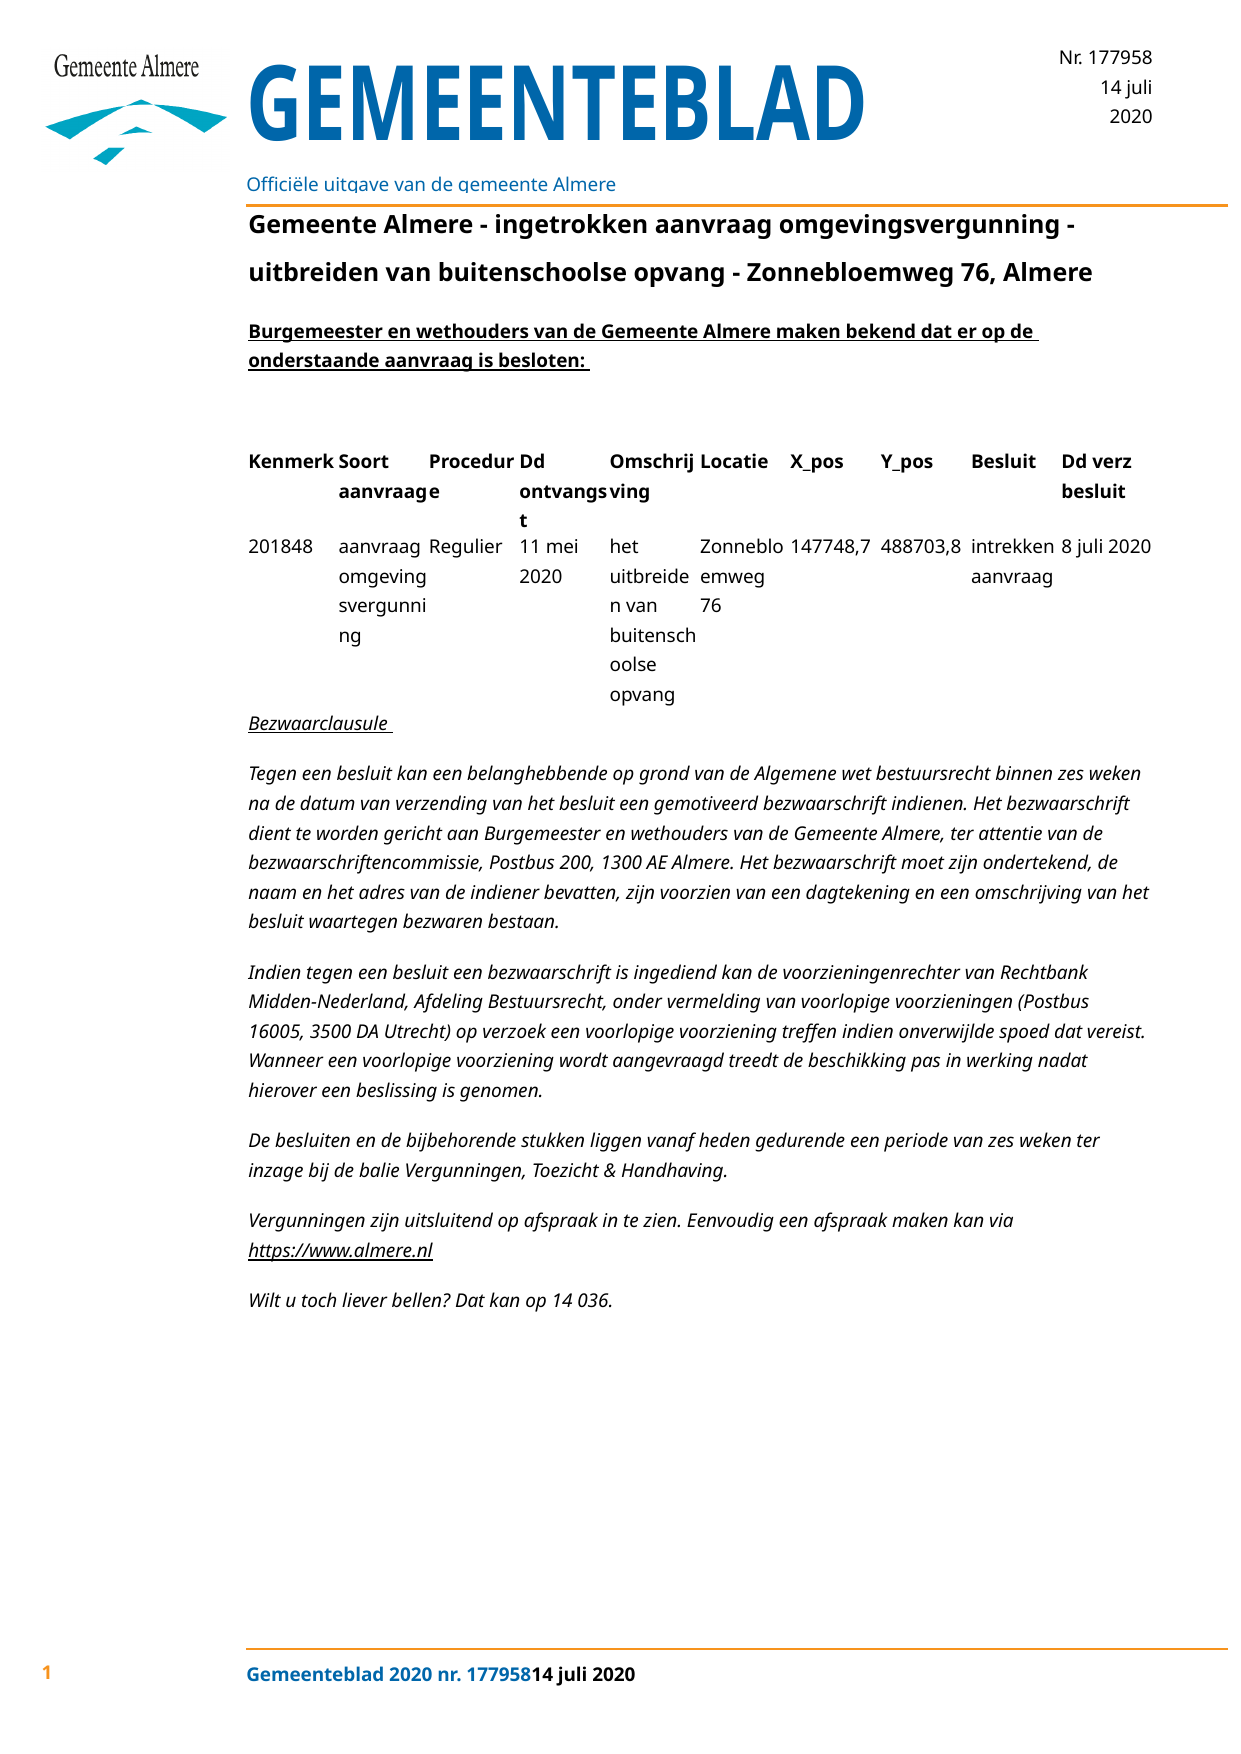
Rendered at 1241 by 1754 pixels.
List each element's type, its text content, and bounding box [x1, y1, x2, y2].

table_header Omschrijving [609, 449, 700, 533]
table_header X_pos [790, 449, 881, 533]
text Tegen een besluit kan een belanghebbende op grond van de Algemene wet bestuursrecht binnen zes weken na de datum van verzending van het besluit een gemotiveerd bezwaarschrift indienen. Het bezwaarschrift dient te worden gericht aan Burgemeester en wethouders van de Gemeente Almere, ter attentie van de bezwaarschriftencommissie, Postbus 200, 1300 AE Almere. Het bezwaarschrift moet zijn ondertekend, de naam en het adres van de indiener bevatten, zijn voorzien van een dagtekening en een omschrijving van het besluit waartegen bezwaren bestaan. [248, 761, 1152, 934]
table_header Soort aanvraag [338, 449, 429, 533]
table_header Locatie [700, 449, 790, 533]
table_cell 8 juli 2020 [1061, 533, 1152, 707]
table_cell het uitbreiden van buitenschoolse opvang [609, 533, 700, 707]
table_cell intrekken aanvraag [971, 533, 1061, 707]
table_cell Regulier [429, 533, 519, 707]
table_cell Zonnebloemweg 76 [700, 533, 790, 707]
picture [41, 47, 231, 172]
text Vergunningen zijn uitsluitend op afspraak in te zien. Eenvoudig een afspraak maken kan via https://www.almere.nl [248, 1208, 1152, 1263]
table_header Dd verz besluit [1061, 449, 1152, 533]
table_header Y_pos [881, 449, 971, 533]
table_header Kenmerk [248, 449, 338, 533]
text Gemeente Almere - ingetrokken aanvraag omgevingsvergunning - uitbreiden van buitenschoolse opvang - Zonnebloemweg 76, Almere [248, 207, 1152, 288]
text Burgemeester en wethouders van de Gemeente Almere maken bekend dat er op de onderstaande aanvraag is besloten: [248, 318, 1152, 373]
table_header Besluit [971, 449, 1061, 533]
table_cell 488703,8 [881, 533, 971, 707]
table_cell 201848 [248, 533, 338, 707]
text Wilt u toch liever bellen? Dat kan op 14 036. [248, 1288, 1152, 1313]
table_header Procedure [429, 449, 519, 533]
table_cell 147748,7 [790, 533, 881, 707]
text Indien tegen een besluit een bezwaarschrift is ingediend kan de voorzieningenrechter van Rechtbank Midden-Nederland, Afdeling Bestuursrecht, onder vermelding van voorlopige voorzieningen (Postbus 16005, 3500 DA Utrecht) op verzoek een voorlopige voorziening treffen indien onverwijlde spoed dat vereist. Wanneer een voorlopige voorziening wordt aangevraagd treedt de beschikking pas in werking nadat hierover een beslissing is genomen. [248, 959, 1152, 1103]
text Bezwaarclausule [248, 710, 1152, 736]
table_cell 11 mei 2020 [519, 533, 609, 707]
table_header Dd ontvangst [519, 449, 609, 533]
table_cell aanvraag omgevingsvergunning [338, 533, 429, 707]
text De besluiten en de bijbehorende stukken liggen vanaf heden gedurende een periode van zes weken ter inzage bij de balie Vergunningen, Toezicht & Handhaving. [248, 1128, 1152, 1183]
